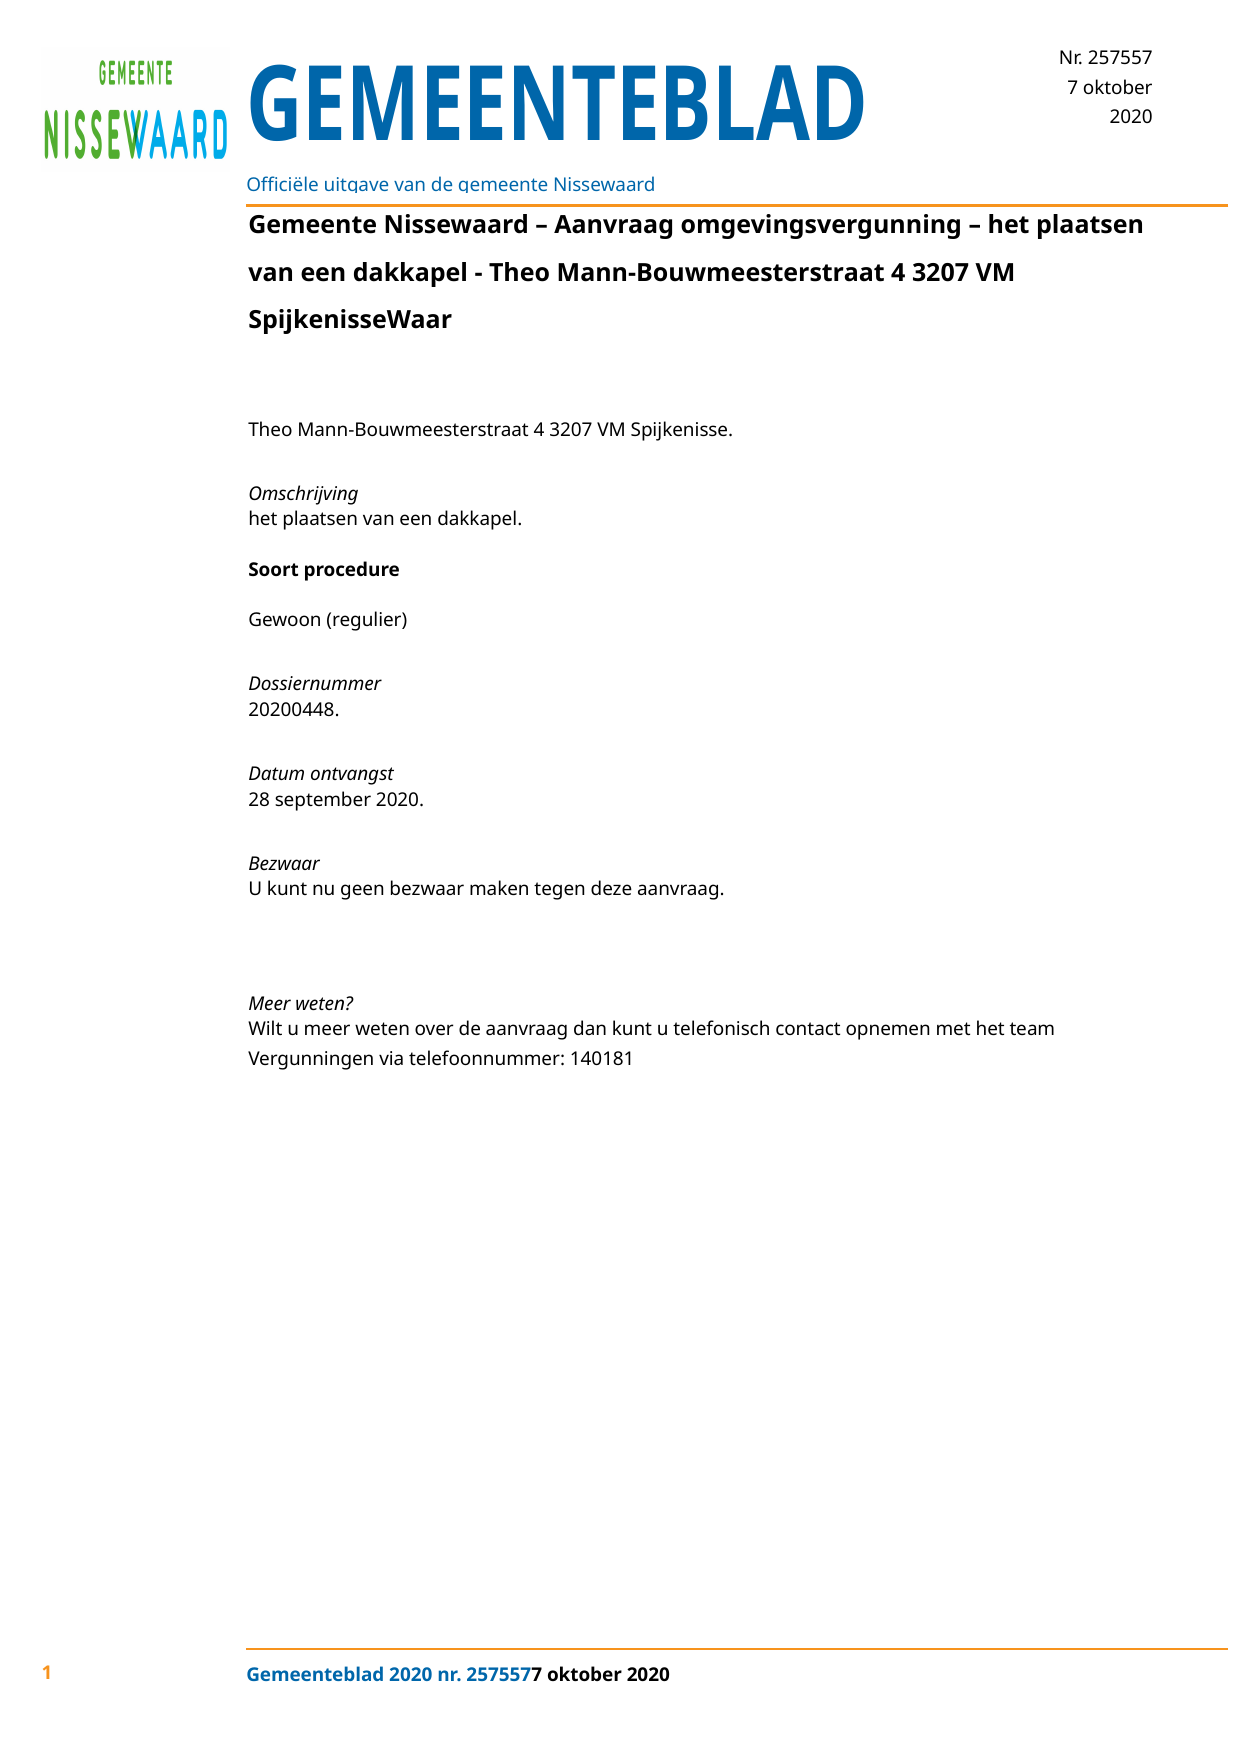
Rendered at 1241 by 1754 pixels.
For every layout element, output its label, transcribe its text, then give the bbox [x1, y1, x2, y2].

text Bezwaar [248, 850, 1152, 876]
picture [41, 47, 231, 172]
text 20200448. [248, 696, 1152, 722]
text Wilt u meer weten over de aanvraag dan kunt u telefonisch contact opnemen met het team Vergunningen via telefoonnummer: 140181 [248, 1016, 1152, 1071]
text U kunt nu geen bezwaar maken tegen deze aanvraag. [248, 876, 1152, 901]
text 28 september 2020. [248, 786, 1152, 812]
text Datum ontvangst [248, 760, 1152, 786]
text Gewoon (regulier) [248, 606, 1152, 632]
text het plaatsen van een dakkapel. [248, 506, 1152, 531]
text Theo Mann-Bouwmeesterstraat 4 3207 VM Spijkenisse. [248, 416, 1152, 442]
text Omschrijving [248, 480, 1152, 506]
text Dossiernummer [248, 670, 1152, 696]
text Meer weten? [248, 990, 1152, 1016]
text Gemeente Nissewaard – Aanvraag omgevingsvergunning – het plaatsen van een dakkapel - Theo Mann-Bouwmeesterstraat 4 3207 VM SpijkenisseWaar [248, 207, 1152, 336]
text Soort procedure [248, 556, 1152, 582]
